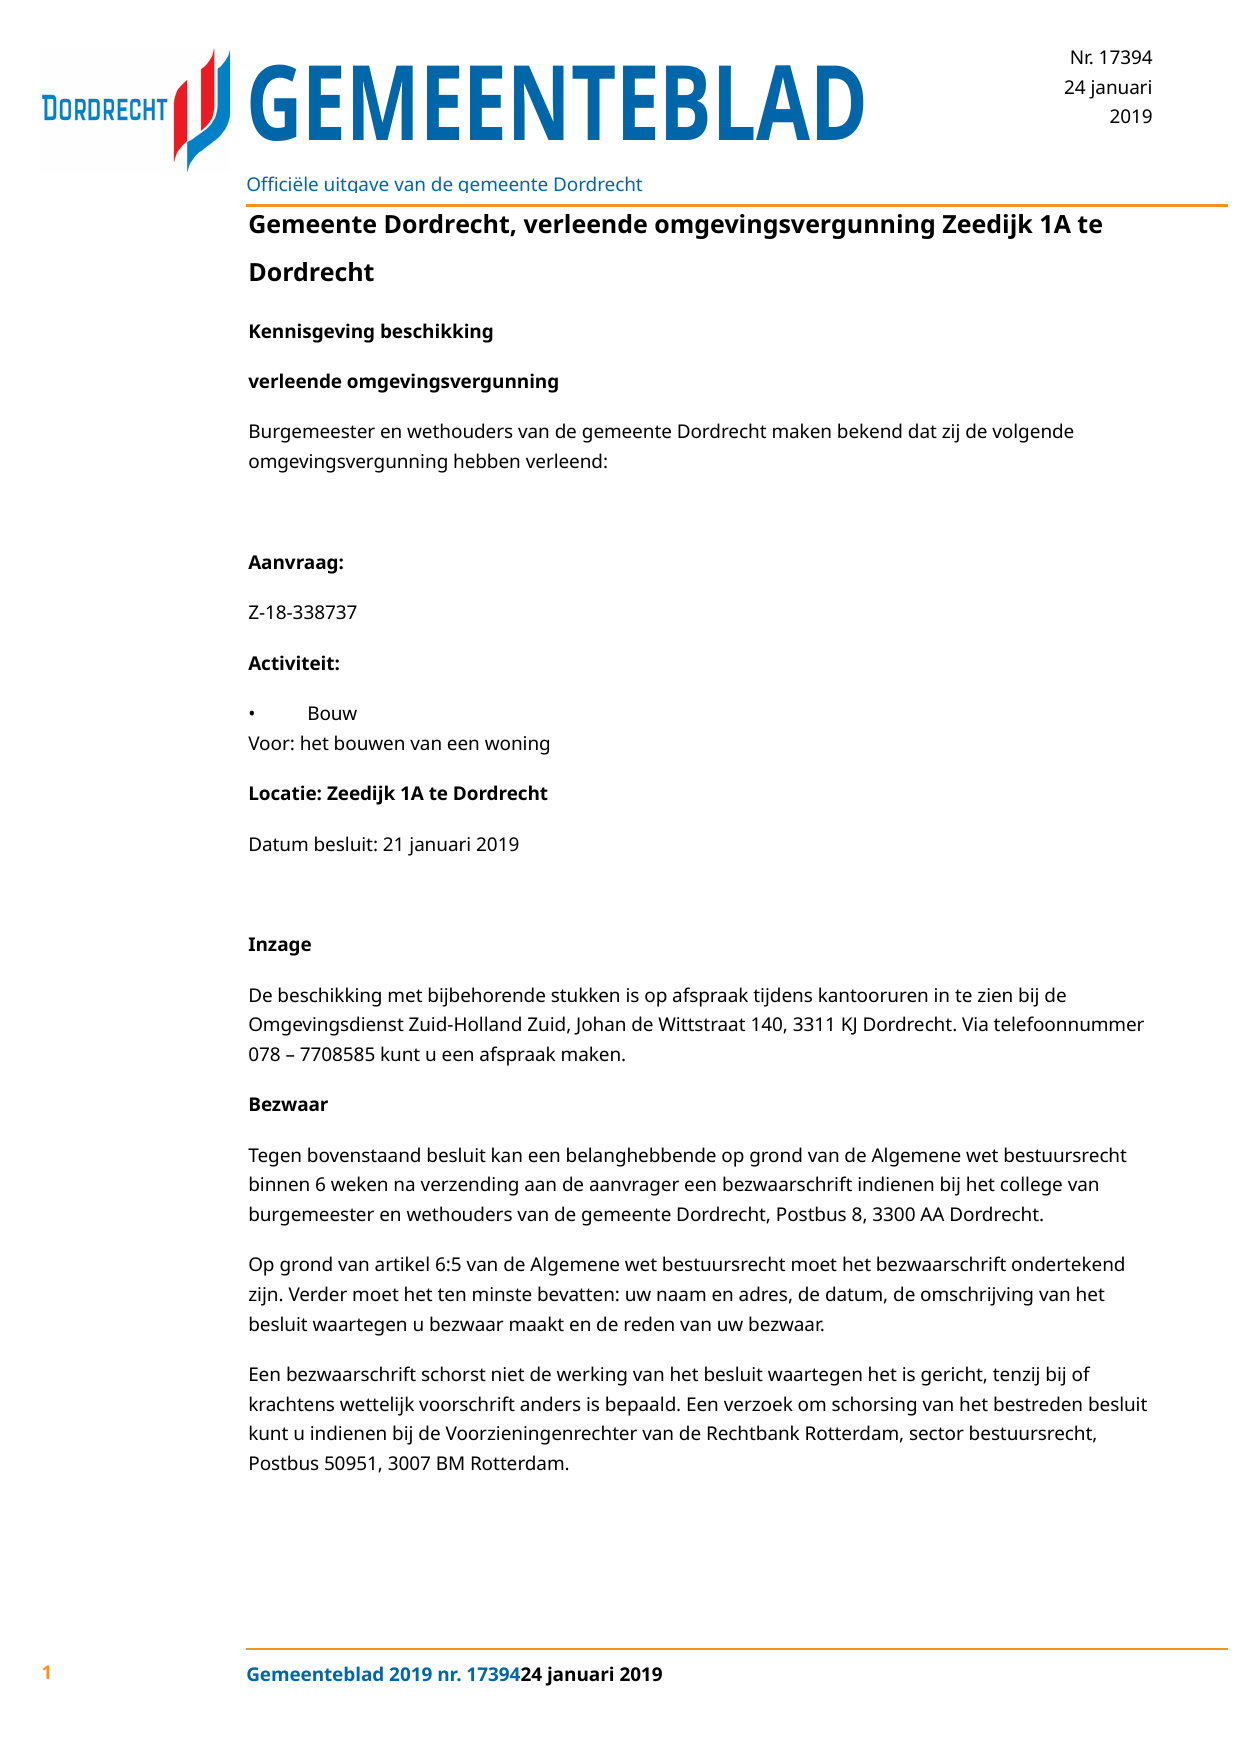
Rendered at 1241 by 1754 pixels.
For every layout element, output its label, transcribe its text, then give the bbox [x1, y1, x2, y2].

text Datum besluit: 21 januari 2019 [248, 831, 1152, 857]
text Inzage [248, 932, 1152, 957]
text De beschikking met bijbehorende stukken is op afspraak tijdens kantooruren in te zien bij de Omgevingsdienst Zuid-Holland Zuid, Johan de Wittstraat 140, 3311 KJ Dordrecht. Via telefoonnummer 078 – 7708585 kunt u een afspraak maken. [248, 982, 1152, 1067]
text Een bezwaarschrift schorst niet de werking van het besluit waartegen het is gericht, tenzij bij of krachtens wettelijk voorschrift anders is bepaald. Een verzoek om schorsing van het bestreden besluit kunt u indienen bij de Voorzieningenrechter van de Rechtbank Rotterdam, sector bestuursrecht, Postbus 50951, 3007 BM Rotterdam. [248, 1361, 1152, 1476]
text Op grond van artikel 6:5 van de Algemene wet bestuursrecht moet het bezwaarschrift ondertekend zijn. Verder moet het ten minste bevatten: uw naam en adres, de datum, de omschrijving van het besluit waartegen u bezwaar maakt en de reden van uw bezwaar. [248, 1252, 1152, 1337]
text Voor: het bouwen van een woning [248, 730, 1152, 756]
text Z-18-338737 [248, 599, 1152, 625]
text Kennisgeving beschikking [248, 318, 1152, 344]
text Activiteit: [248, 650, 1152, 676]
text Burgemeester en wethouders van de gemeente Dordrecht maken bekend dat zij de volgende omgevingsvergunning hebben verleend: [248, 419, 1152, 474]
text Bezwaar [248, 1092, 1152, 1117]
text Aanvraag: [248, 549, 1152, 575]
list Bouw [248, 700, 1152, 726]
text Locatie: Zeedijk 1A te Dordrecht [248, 780, 1152, 806]
text Tegen bovenstaand besluit kan een belanghebbende op grond van de Algemene wet bestuursrecht binnen 6 weken na verzending aan de aanvrager een bezwaarschrift indienen bij het college van burgemeester en wethouders van de gemeente Dordrecht, Postbus 8, 3300 AA Dordrecht. [248, 1142, 1152, 1227]
text verleende omgevingsvergunning [248, 368, 1152, 394]
picture [41, 47, 231, 172]
text Gemeente Dordrecht, verleende omgevingsvergunning Zeedijk 1A te Dordrecht [248, 207, 1152, 288]
